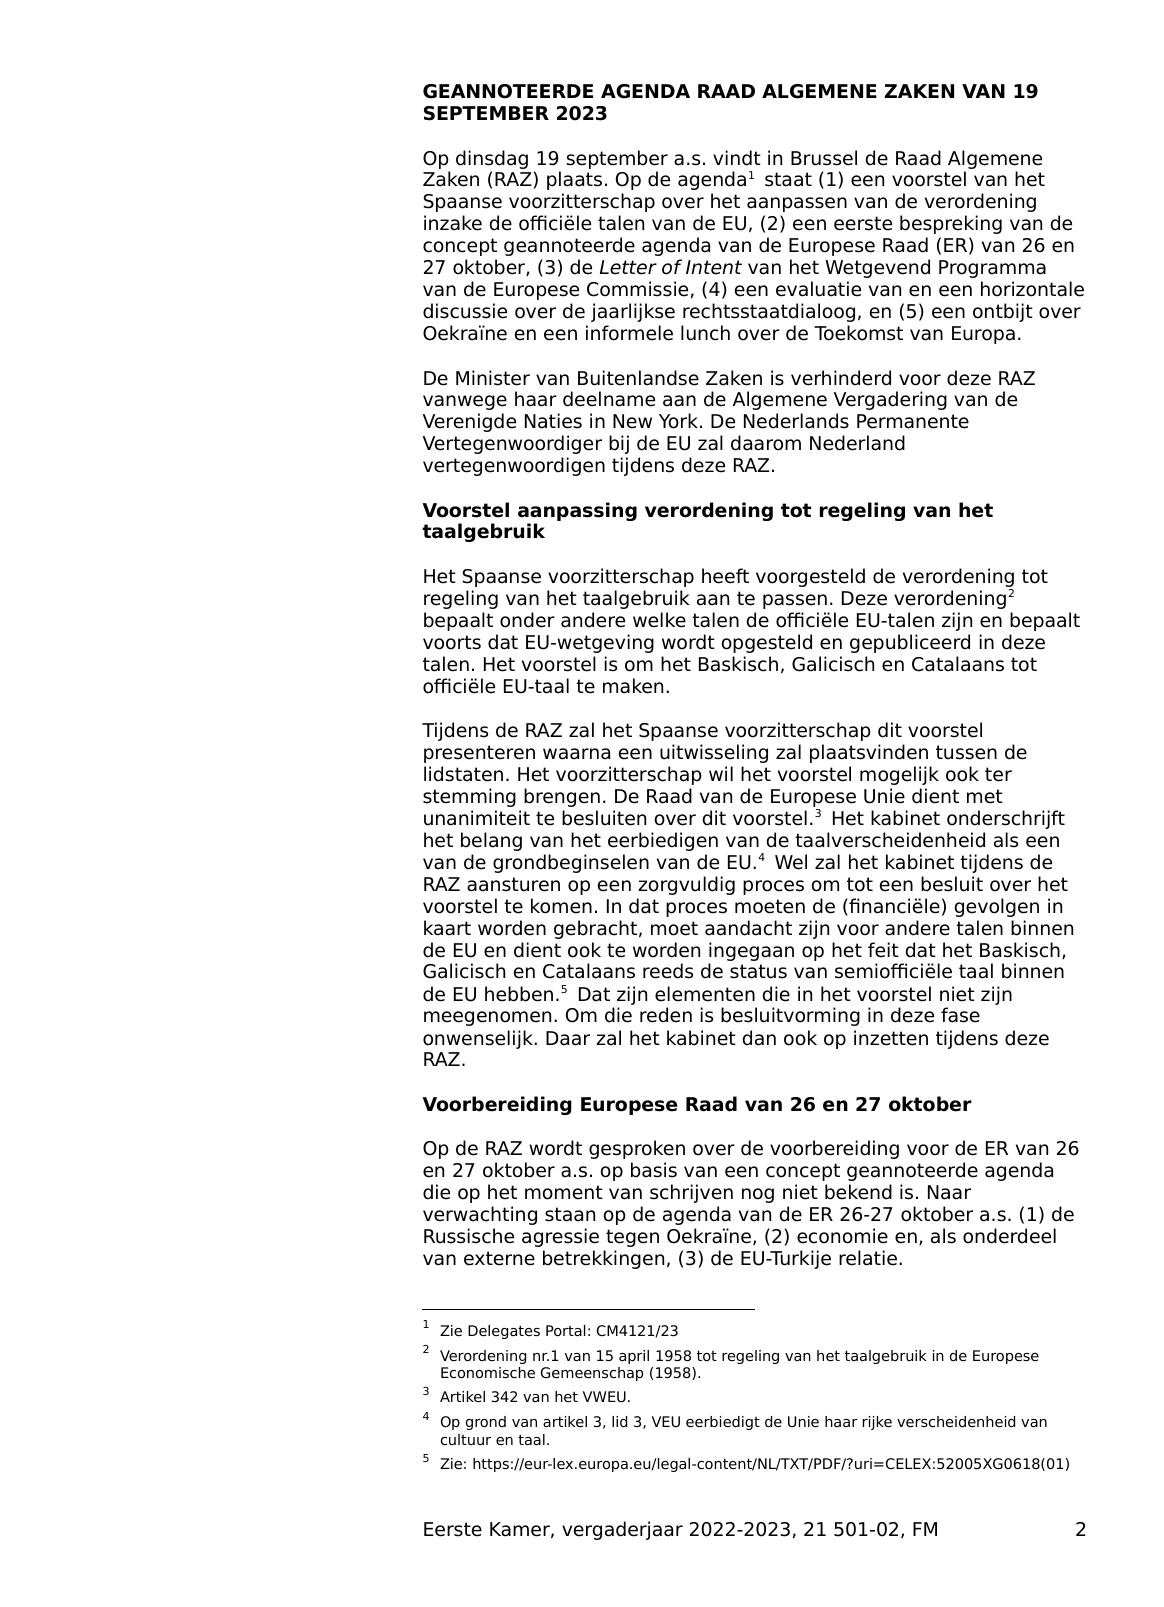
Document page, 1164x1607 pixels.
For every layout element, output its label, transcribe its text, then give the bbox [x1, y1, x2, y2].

subtitle Voorbereiding Europese Raad van 26 en 27 oktober [422, 1093, 1087, 1116]
text Zie Delegates Portal: CM4121/23 [422, 1318, 1087, 1341]
text Verordening nr.1 van 15 april 1958 tot regeling van het taalgebruik in de Europese Economische Gemeenschap (1958). [422, 1343, 1087, 1382]
text Op grond van artikel 3, lid 3, VEU eerbiedigt de Unie haar rijke verscheidenheid van cultuur en taal. [422, 1410, 1087, 1449]
text Tijdens de RAZ zal het Spaanse voorzitterschap dit voorstel presenteren waarna een uitwisseling zal plaatsvinden tussen de lidstaten. Het voorzitterschap wil het voorstel mogelijk ook ter stemming brengen. De Raad van de Europese Unie dient met unanimiteit te besluiten over dit voorstel. Het kabinet onderschrijft het belang van het eerbiedigen van de taalverscheidenheid als een van de grondbeginselen van de EU. Wel zal het kabinet tijdens de RAZ aansturen op een zorgvuldig proces om tot een besluit over het voorstel te komen. In dat proces moeten de (financiële) gevolgen in kaart worden gebracht, moet aandacht zijn voor andere talen binnen de EU en dient ook te worden ingegaan op het feit dat het Baskisch, Galicisch en Catalaans reeds de status van semiofficiële taal binnen de EU hebben. Dat zijn elementen die in het voorstel niet zijn meegenomen. Om die reden is besluitvorming in deze fase onwenselijk. Daar zal het kabinet dan ook op inzetten tijdens deze RAZ. [422, 720, 1087, 1071]
text De Minister van Buitenlandse Zaken is verhinderd voor deze RAZ vanwege haar deelname aan de Algemene Vergadering van de Verenigde Naties in New York. De Nederlands Permanente Vertegenwoordiger bij de EU zal daarom Nederland vertegenwoordigen tijdens deze RAZ. [422, 367, 1087, 477]
subtitle Voorstel aanpassing verordening tot regeling van het taalgebruik [422, 499, 1087, 543]
text Zie: https://eur-lex.europa.eu/legal-content/NL/TXT/PDF/?uri=CELEX:52005XG0618(01) [422, 1452, 1087, 1474]
text Artikel 342 van het VWEU. [422, 1385, 1087, 1407]
text Op dinsdag 19 september a.s. vindt in Brussel de Raad Algemene Zaken (RAZ) plaats. Op de agenda staat (1) een voorstel van het Spaanse voorzitterschap over het aanpassen van de verordening inzake de officiële talen van de EU, (2) een eerste bespreking van de concept geannoteerde agenda van de Europese Raad (ER) van 26 en 27 oktober, (3) de Letter of Intent van het Wetgevend Programma van de Europese Commissie, (4) een evaluatie van en een horizontale discussie over de jaarlijkse rechtsstaatdialoog, en (5) een ontbijt over Oekraïne en een informele lunch over de Toekomst van Europa. [422, 147, 1087, 345]
text Het Spaanse voorzitterschap heeft voorgesteld de verordening tot regeling van het taalgebruik aan te passen. Deze verordening bepaalt onder andere welke talen de officiële EU-talen zijn en bepaalt voorts dat EU-wetgeving wordt opgesteld en gepubliceerd in deze talen. Het voorstel is om het Baskisch, Galicisch en Catalaans tot officiële EU-taal te maken. [422, 566, 1087, 697]
subtitle GEANNOTEERDE AGENDA RAAD ALGEMENE ZAKEN VAN 19 SEPTEMBER 2023 [422, 81, 1087, 125]
text Op de RAZ wordt gesproken over de voorbereiding voor de ER van 26 en 27 oktober a.s. op basis van een concept geannoteerde agenda die op het moment van schrijven nog niet bekend is. Naar verwachting staan op de agenda van de ER 26-27 oktober a.s. (1) de Russische agressie tegen Oekraïne, (2) economie en, als onderdeel van externe betrekkingen, (3) de EU-Turkije relatie. [422, 1138, 1087, 1269]
